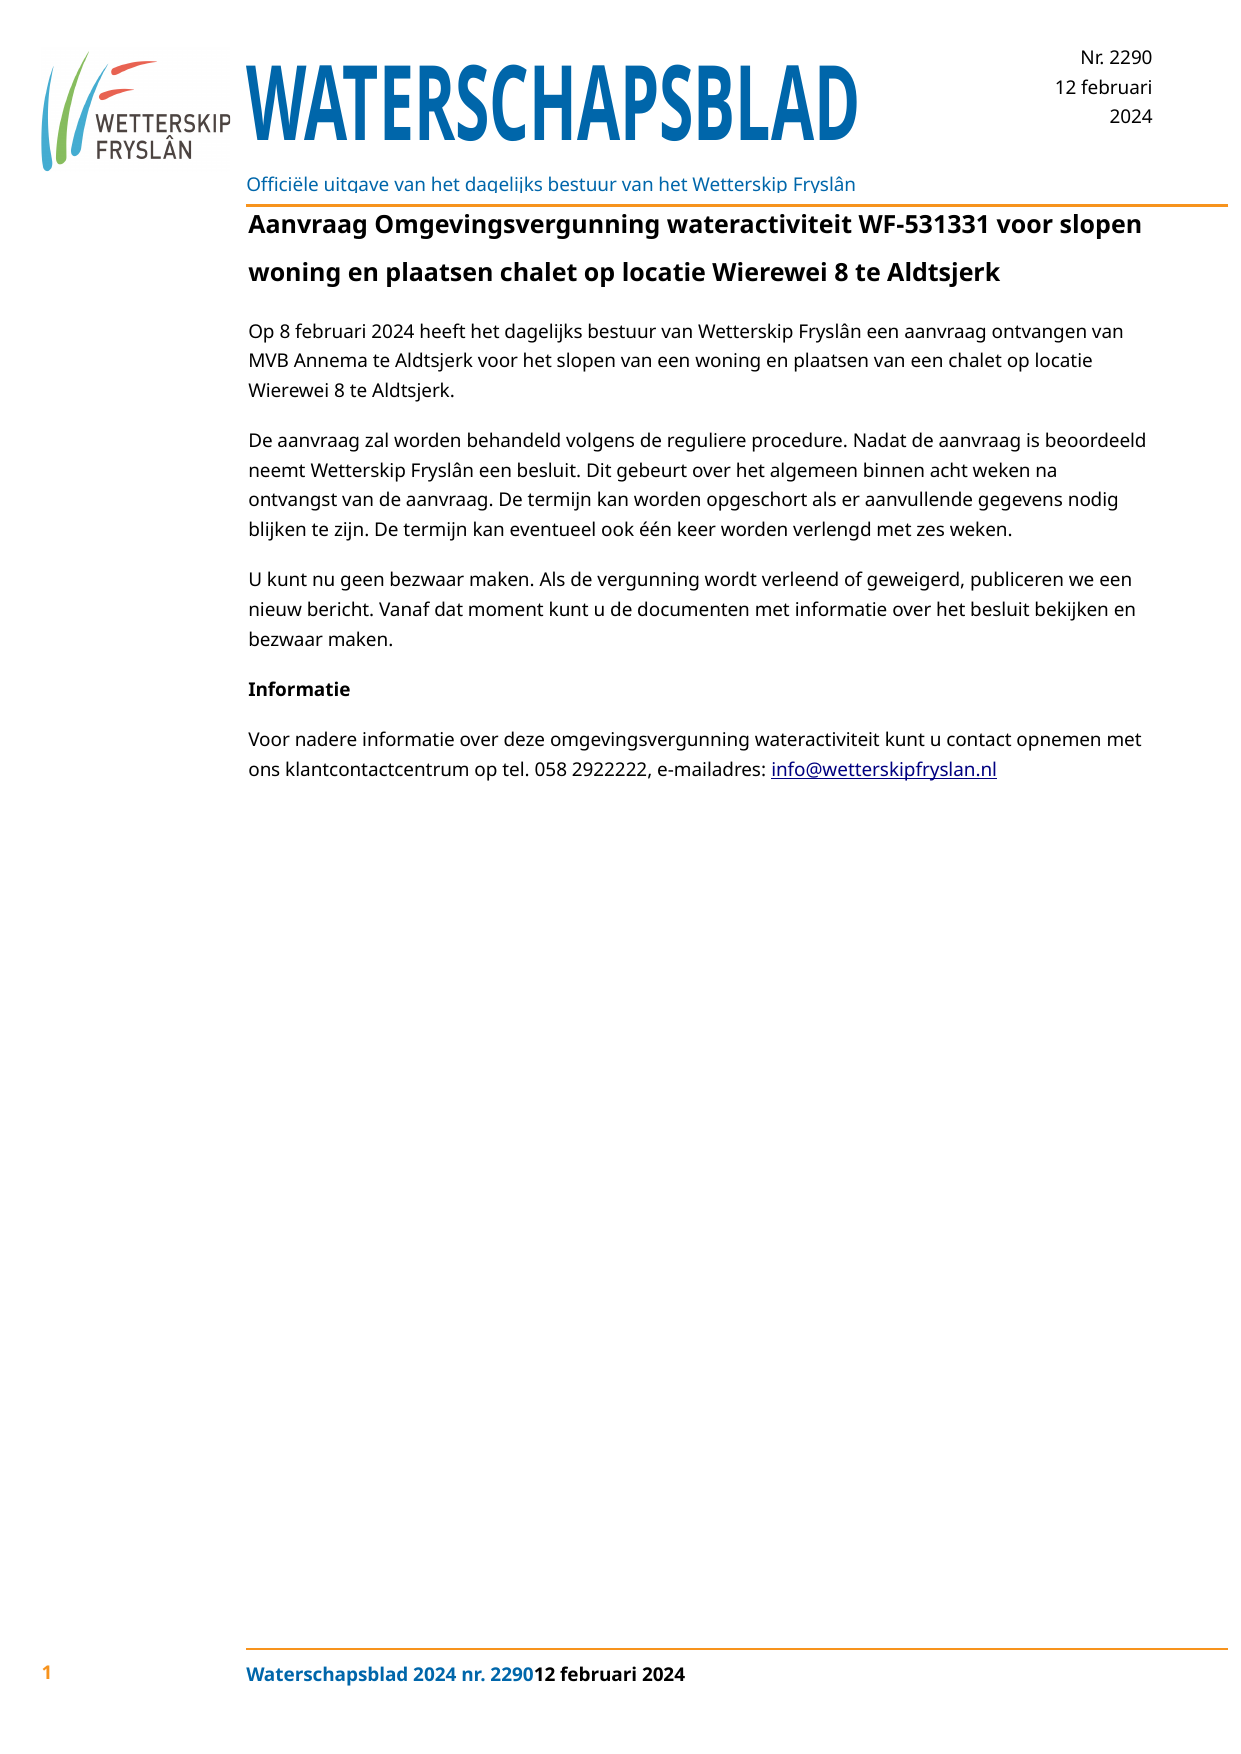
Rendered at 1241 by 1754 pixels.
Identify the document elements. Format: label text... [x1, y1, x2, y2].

picture [41, 47, 231, 172]
text U kunt nu geen bezwaar maken. Als de vergunning wordt verleend of geweigerd, publiceren we een nieuw bericht. Vanaf dat moment kunt u de documenten met informatie over het besluit bekijken en bezwaar maken. [248, 567, 1152, 652]
text Voor nadere informatie over deze omgevingsvergunning wateractiviteit kunt u contact opnemen met ons klantcontactcentrum op tel. 058 2922222, e-mailadres: info@wetterskipfryslan.nl [248, 727, 1152, 782]
text Informatie [248, 676, 1152, 702]
text Op 8 februari 2024 heeft het dagelijks bestuur van Wetterskip Fryslân een aanvraag ontvangen van MVB Annema te Aldtsjerk voor het slopen van een woning en plaatsen van een chalet op locatie Wierewei 8 te Aldtsjerk. [248, 318, 1152, 403]
text Aanvraag Omgevingsvergunning wateractiviteit WF-531331 voor slopen woning en plaatsen chalet op locatie Wierewei 8 te Aldtsjerk [248, 207, 1152, 288]
text De aanvraag zal worden behandeld volgens de reguliere procedure. Nadat de aanvraag is beoordeeld neemt Wetterskip Fryslân een besluit. Dit gebeurt over het algemeen binnen acht weken na ontvangst van de aanvraag. De termijn kan worden opgeschort als er aanvullende gegevens nodig blijken te zijn. De termijn kan eventueel ook één keer worden verlengd met zes weken. [248, 427, 1152, 542]
